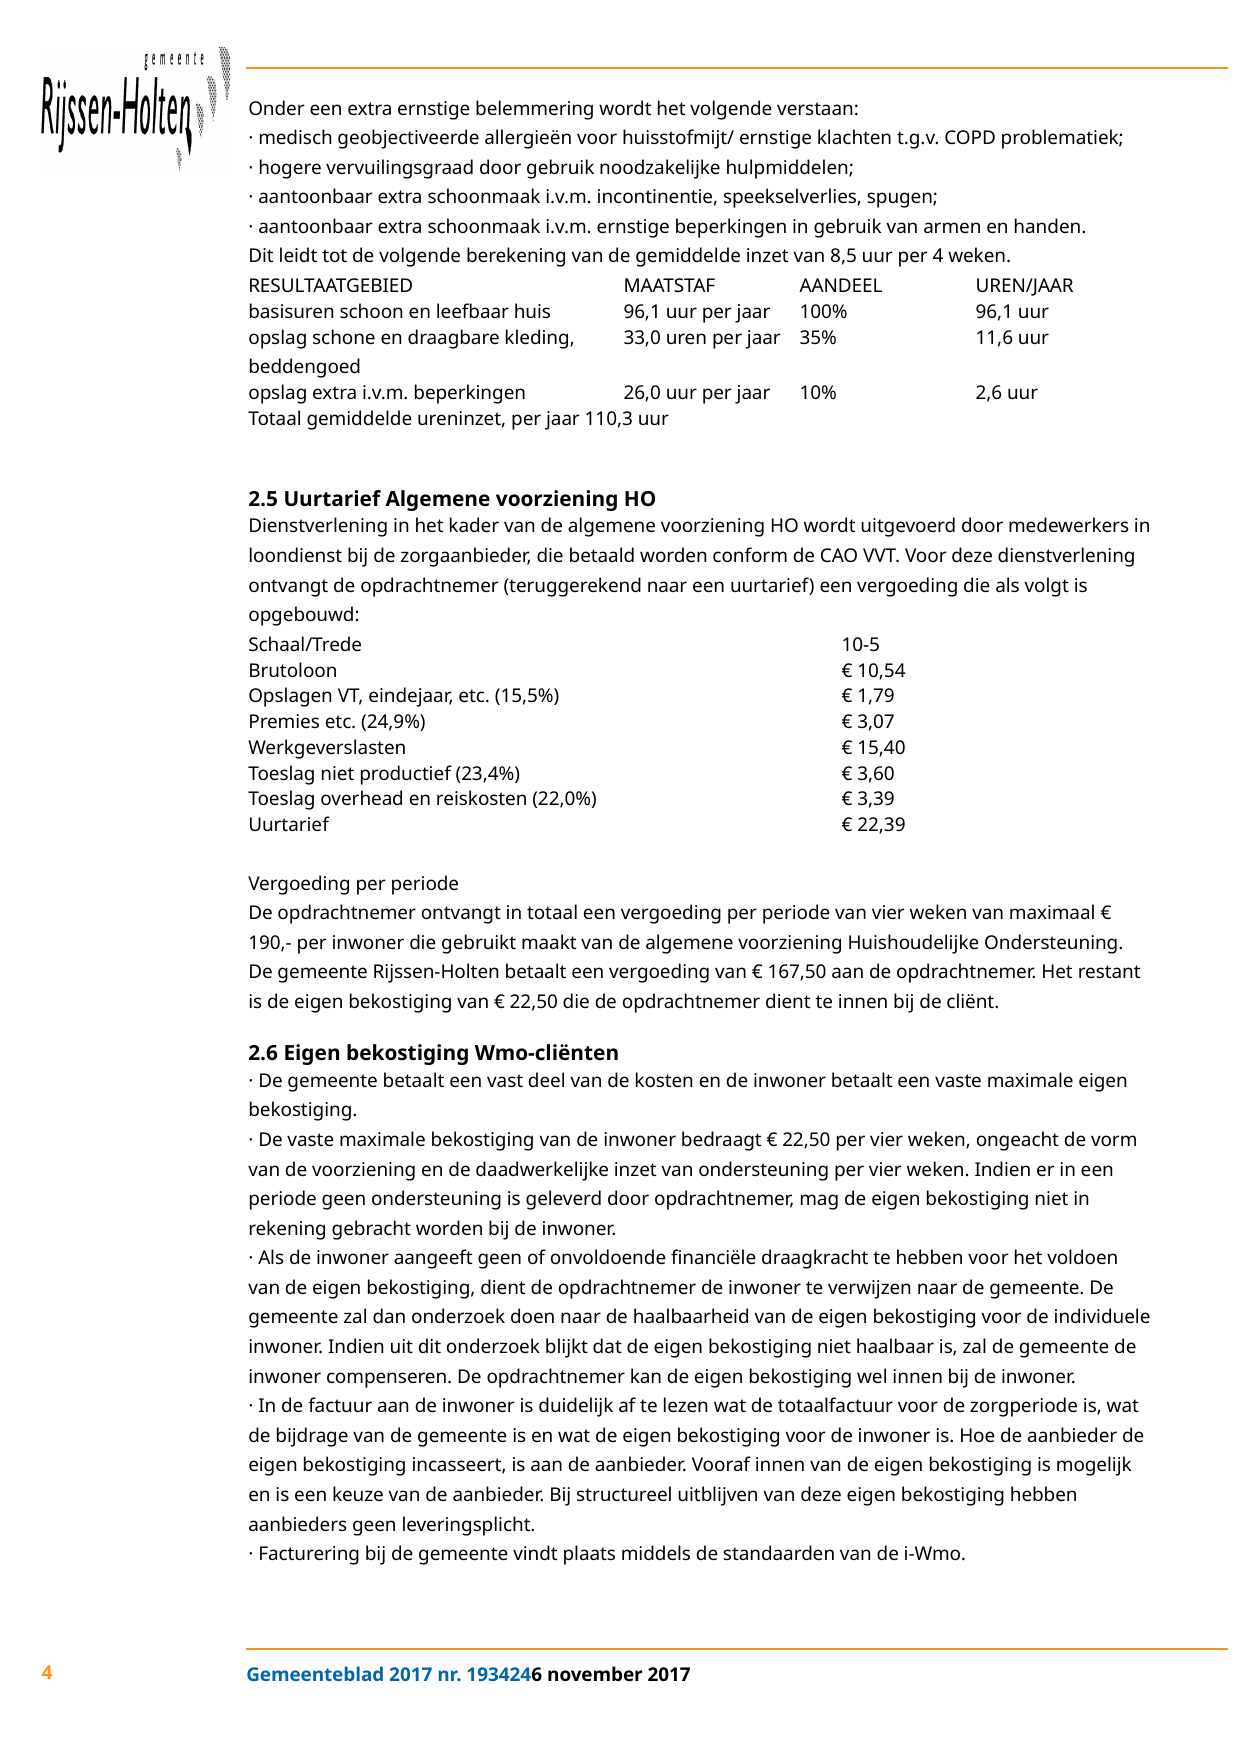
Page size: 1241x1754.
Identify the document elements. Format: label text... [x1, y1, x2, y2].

table_cell Toeslag niet productief (23,4%) [248, 760, 841, 786]
table_cell € 3,60 [841, 760, 1152, 786]
table_cell € 22,39 [841, 811, 1152, 837]
table_cell Totaal gemiddelde ureninzet, per jaar 110,3 uur [248, 405, 1152, 431]
table_header AANDEEL [799, 273, 975, 298]
table_cell Uurtarief [248, 811, 841, 837]
table_header UREN/JAAR [975, 273, 1152, 298]
table_cell € 10,54 [841, 657, 1152, 683]
table_header MAATSTAF [623, 273, 799, 298]
table_cell 35% [799, 324, 975, 379]
table_header Schaal/Trede [248, 631, 841, 657]
text · medisch geobjectiveerde allergieën voor huisstofmijt/ ernstige klachten t.g.v. COPD problematiek; [248, 124, 1152, 150]
table_cell 96,1 uur per jaar [623, 298, 799, 324]
text Onder een extra ernstige belemmering wordt het volgende verstaan: [248, 95, 1152, 121]
text 2.6 Eigen bekostiging Wmo-cliënten [248, 1038, 1152, 1067]
table_cell opslag extra i.v.m. beperkingen [248, 379, 623, 405]
table_cell 10% [799, 379, 975, 405]
text Dit leidt tot de volgende berekening van de gemiddelde inzet van 8,5 uur per 4 weken. [248, 243, 1152, 268]
table_cell Brutoloon [248, 657, 841, 683]
table_cell 26,0 uur per jaar [623, 379, 799, 405]
text 2.5 Uurtarief Algemene voorziening HO [248, 484, 1152, 513]
table_cell € 1,79 [841, 683, 1152, 708]
table_cell 100% [799, 298, 975, 324]
table_header 10-5 [841, 631, 1152, 657]
text · hogere vervuilingsgraad door gebruik noodzakelijke hulpmiddelen; [248, 154, 1152, 180]
text · Als de inwoner aangeeft geen of onvoldoende financiële draagkracht te hebben voor het voldoen van de eigen bekostiging, dient de opdrachtnemer de inwoner te verwijzen naar de gemeente. De gemeente zal dan onderzoek doen naar de haalbaarheid van de eigen bekostiging voor de individuele inwoner. Indien uit dit onderzoek blijkt dat de eigen bekostiging niet haalbaar is, zal de gemeente de inwoner compenseren. De opdrachtnemer kan de eigen bekostiging wel innen bij de inwoner. [248, 1244, 1152, 1388]
text Dienstverlening in het kader van de algemene voorziening HO wordt uitgevoerd door medewerkers in loondienst bij de zorgaanbieder, die betaald worden conform de CAO VVT. Voor deze dienstverlening ontvangt de opdrachtnemer (teruggerekend naar een uurtarief) een vergoeding die als volgt is opgebouwd: [248, 513, 1152, 627]
table_cell € 3,39 [841, 786, 1152, 811]
table_cell Werkgeverslasten [248, 734, 841, 760]
picture [41, 47, 231, 172]
table_cell Toeslag overhead en reiskosten (22,0%) [248, 786, 841, 811]
text · Facturering bij de gemeente vindt plaats middels de standaarden van de i-Wmo. [248, 1540, 1152, 1566]
table_cell 11,6 uur [975, 324, 1152, 379]
table_cell Opslagen VT, eindejaar, etc. (15,5%) [248, 683, 841, 708]
table_cell 96,1 uur [975, 298, 1152, 324]
text · De vaste maximale bekostiging van de inwoner bedraagt € 22,50 per vier weken, ongeacht de vorm van de voorziening en de daadwerkelijke inzet van ondersteuning per vier weken. Indien er in een periode geen ondersteuning is geleverd door opdrachtnemer, mag de eigen bekostiging niet in rekening gebracht worden bij de inwoner. [248, 1126, 1152, 1241]
text · aantoonbaar extra schoonmaak i.v.m. incontinentie, speekselverlies, spugen; [248, 183, 1152, 209]
text Vergoeding per periode [248, 870, 1152, 896]
table_cell € 3,07 [841, 708, 1152, 734]
text De opdrachtnemer ontvangt in totaal een vergoeding per periode van vier weken van maximaal € 190,- per inwoner die gebruikt maakt van de algemene voorziening Huishoudelijke Ondersteuning. De gemeente Rijssen-Holten betaalt een vergoeding van € 167,50 aan de opdrachtnemer. Het restant is de eigen bekostiging van € 22,50 die de opdrachtnemer dient te innen bij de cliënt. [248, 899, 1152, 1014]
table_cell basisuren schoon en leefbaar huis [248, 298, 623, 324]
table_cell opslag schone en draagbare kleding, beddengoed [248, 324, 623, 379]
text · De gemeente betaalt een vast deel van de kosten en de inwoner betaalt een vaste maximale eigen bekostiging. [248, 1067, 1152, 1122]
table_header RESULTAATGEBIED [248, 273, 623, 298]
table_cell 2,6 uur [975, 379, 1152, 405]
table_cell € 15,40 [841, 734, 1152, 760]
text · aantoonbaar extra schoonmaak i.v.m. ernstige beperkingen in gebruik van armen en handen. [248, 213, 1152, 239]
table_cell 33,0 uren per jaar [623, 324, 799, 379]
text · In de factuur aan de inwoner is duidelijk af te lezen wat de totaalfactuur voor de zorgperiode is, wat de bijdrage van de gemeente is en wat de eigen bekostiging voor de inwoner is. Hoe de aanbieder de eigen bekostiging incasseert, is aan de aanbieder. Vooraf innen van de eigen bekostiging is mogelijk en is een keuze van de aanbieder. Bij structureel uitblijven van deze eigen bekostiging hebben aanbieders geen leveringsplicht. [248, 1392, 1152, 1536]
table_cell Premies etc. (24,9%) [248, 708, 841, 734]
